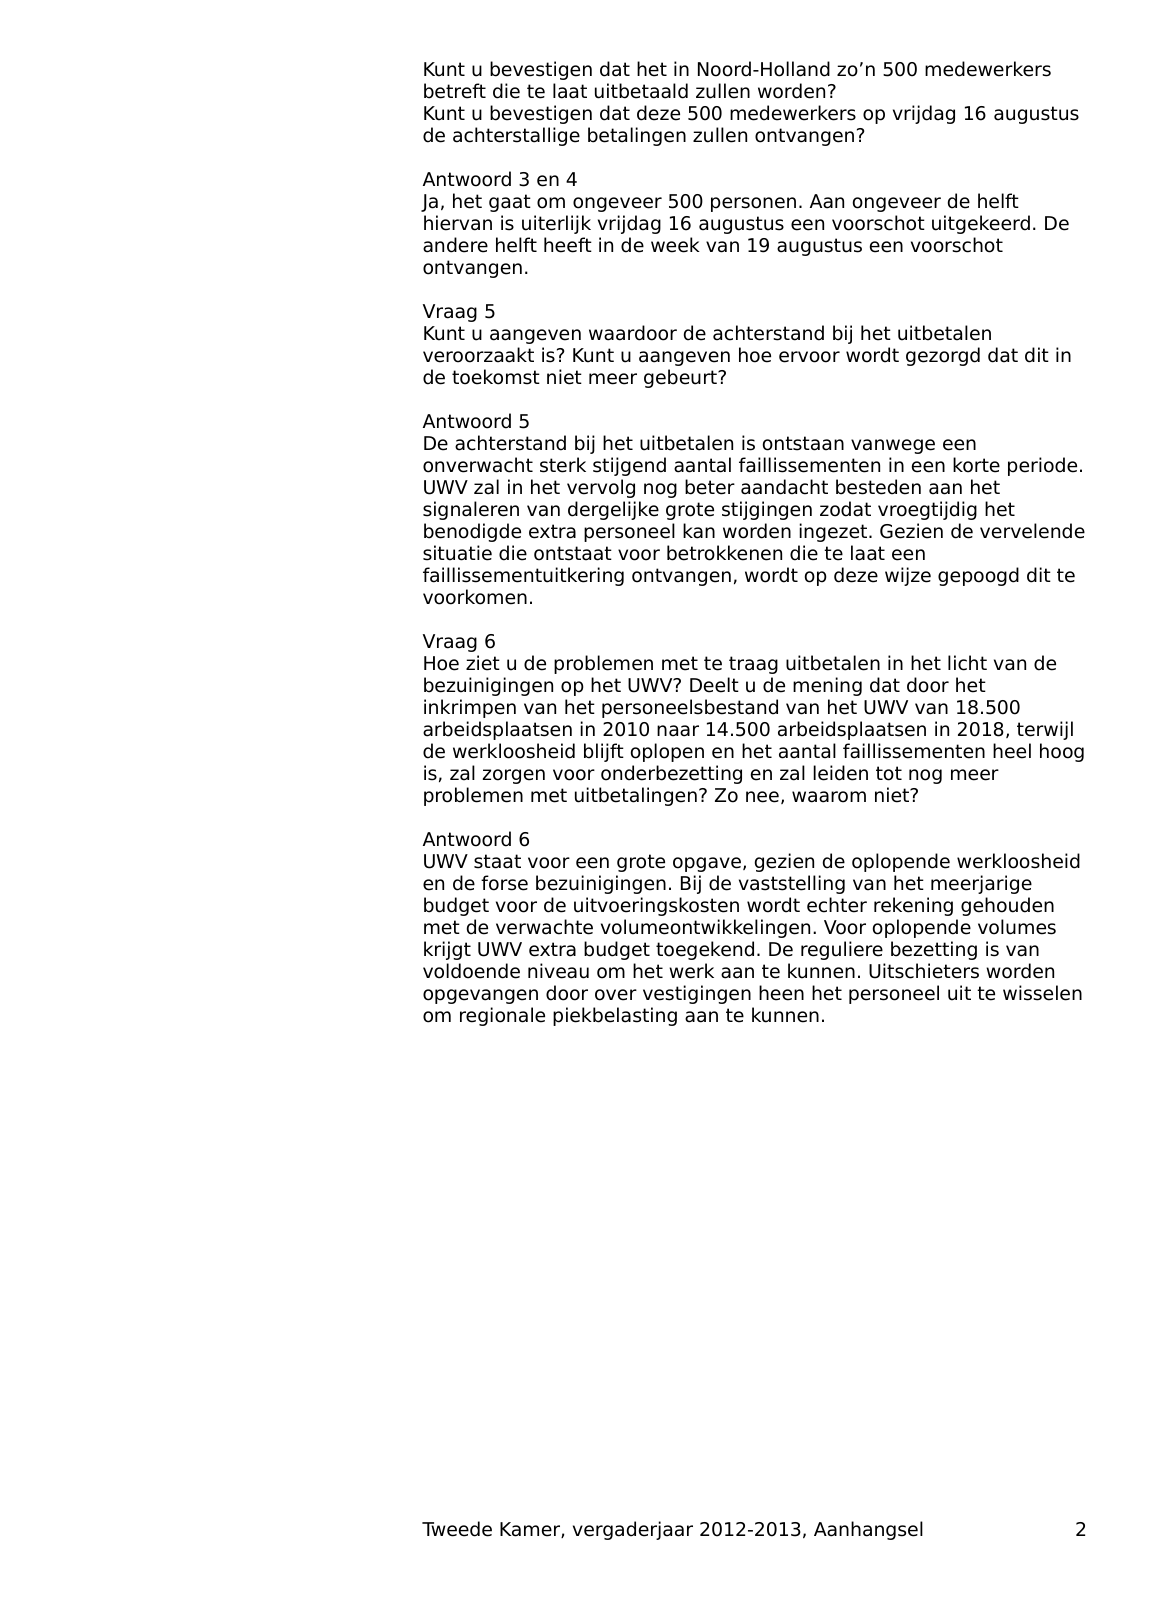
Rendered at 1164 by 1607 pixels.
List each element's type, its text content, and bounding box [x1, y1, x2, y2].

text Vraag 5 [422, 301, 1087, 323]
text UWV staat voor een grote opgave, gezien de oplopende werkloosheid en de forse bezuinigingen. Bij de vaststelling van het meerjarige budget voor de uitvoeringskosten wordt echter rekening gehouden met de verwachte volumeontwikkelingen. Voor oplopende volumes krijgt UWV extra budget toegekend. De reguliere bezetting is van voldoende niveau om het werk aan te kunnen. Uitschieters worden opgevangen door over vestigingen heen het personeel uit te wisselen om regionale piekbelasting aan te kunnen. [422, 851, 1087, 1027]
text Antwoord 3 en 4 [422, 169, 1087, 191]
text Hoe ziet u de problemen met te traag uitbetalen in het licht van de bezuinigingen op het UWV? Deelt u de mening dat door het inkrimpen van het personeelsbestand van het UWV van 18.500 arbeidsplaatsen in 2010 naar 14.500 arbeidsplaatsen in 2018, terwijl de werkloosheid blijft oplopen en het aantal faillissementen heel hoog is, zal zorgen voor onderbezetting en zal leiden tot nog meer problemen met uitbetalingen? Zo nee, waarom niet? [422, 653, 1087, 807]
text Kunt u bevestigen dat het in Noord-Holland zo’n 500 medewerkers betreft die te laat uitbetaald zullen worden? [422, 59, 1087, 103]
text Ja, het gaat om ongeveer 500 personen. Aan ongeveer de helft hiervan is uiterlijk vrijdag 16 augustus een voorschot uitgekeerd. De andere helft heeft in de week van 19 augustus een voorschot ontvangen. [422, 191, 1087, 279]
text Vraag 6 [422, 631, 1087, 653]
text Kunt u aangeven waardoor de achterstand bij het uitbetalen veroorzaakt is? Kunt u aangeven hoe ervoor wordt gezorgd dat dit in de toekomst niet meer gebeurt? [422, 323, 1087, 389]
text Antwoord 6 [422, 829, 1087, 851]
text De achterstand bij het uitbetalen is ontstaan vanwege een onverwacht sterk stijgend aantal faillissementen in een korte periode. UWV zal in het vervolg nog beter aandacht besteden aan het signaleren van dergelijke grote stijgingen zodat vroegtijdig het benodigde extra personeel kan worden ingezet. Gezien de vervelende situatie die ontstaat voor betrokkenen die te laat een faillissementuitkering ontvangen, wordt op deze wijze gepoogd dit te voorkomen. [422, 433, 1087, 609]
text Antwoord 5 [422, 411, 1087, 433]
text Kunt u bevestigen dat deze 500 medewerkers op vrijdag 16 augustus de achterstallige betalingen zullen ontvangen? [422, 103, 1087, 147]
